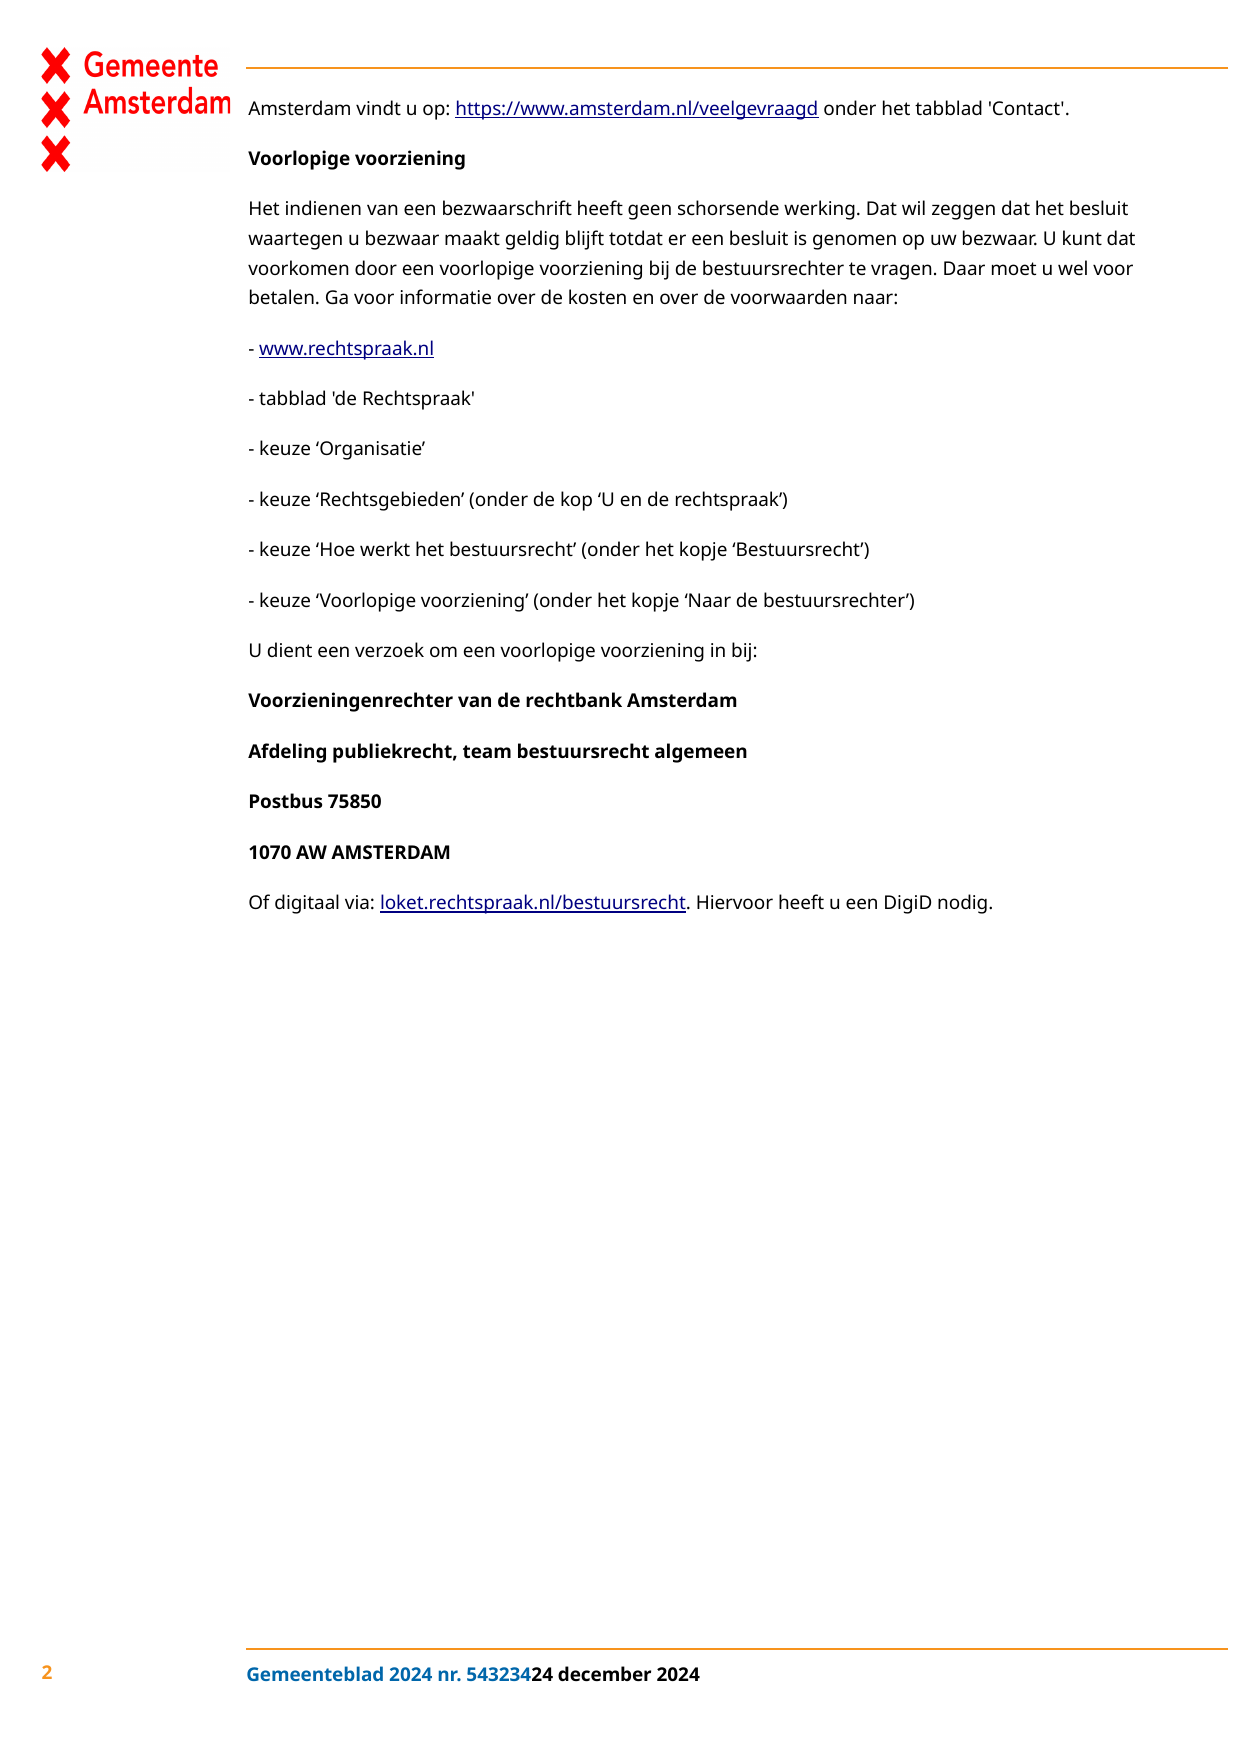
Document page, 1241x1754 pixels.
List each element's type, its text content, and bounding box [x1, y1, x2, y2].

text U dient een verzoek om een voorlopige voorziening in bij: [248, 637, 1152, 663]
picture [41, 47, 231, 172]
text Het indienen van een bezwaarschrift heeft geen schorsende werking. Dat wil zeggen dat het besluit waartegen u bezwaar maakt geldig blijft totdat er een besluit is genomen op uw bezwaar. U kunt dat voorkomen door een voorlopige voorziening bij de bestuursrechter te vragen. Daar moet u wel voor betalen. Ga voor informatie over de kosten en over de voorwaarden naar: [248, 196, 1152, 310]
text Voorzieningenrechter van de rechtbank Amsterdam [248, 688, 1152, 713]
text - keuze ‘Organisatie’ [248, 436, 1152, 461]
text - tabblad 'de Rechtspraak' [248, 385, 1152, 411]
text 1070 AW AMSTERDAM [248, 839, 1152, 865]
text - keuze ‘Rechtsgebieden’ (onder de kop ‘U en de rechtspraak’) [248, 486, 1152, 512]
text Afdeling publiekrecht, team bestuursrecht algemeen [248, 738, 1152, 764]
text Postbus 75850 [248, 788, 1152, 814]
text Voorlopige voorziening [248, 145, 1152, 171]
text Amsterdam vindt u op: https://www.amsterdam.nl/veelgevraagd onder het tabblad 'Contact'. [248, 95, 1152, 121]
text - keuze ‘Hoe werkt het bestuursrecht’ (onder het kopje ‘Bestuursrecht’) [248, 536, 1152, 562]
text Of digitaal via: loket.rechtspraak.nl/bestuursrecht. Hiervoor heeft u een DigiD nodig. [248, 889, 1152, 915]
text - www.rechtspraak.nl [248, 335, 1152, 361]
text - keuze ‘Voorlopige voorziening’ (onder het kopje ‘Naar de bestuursrechter’) [248, 587, 1152, 613]
